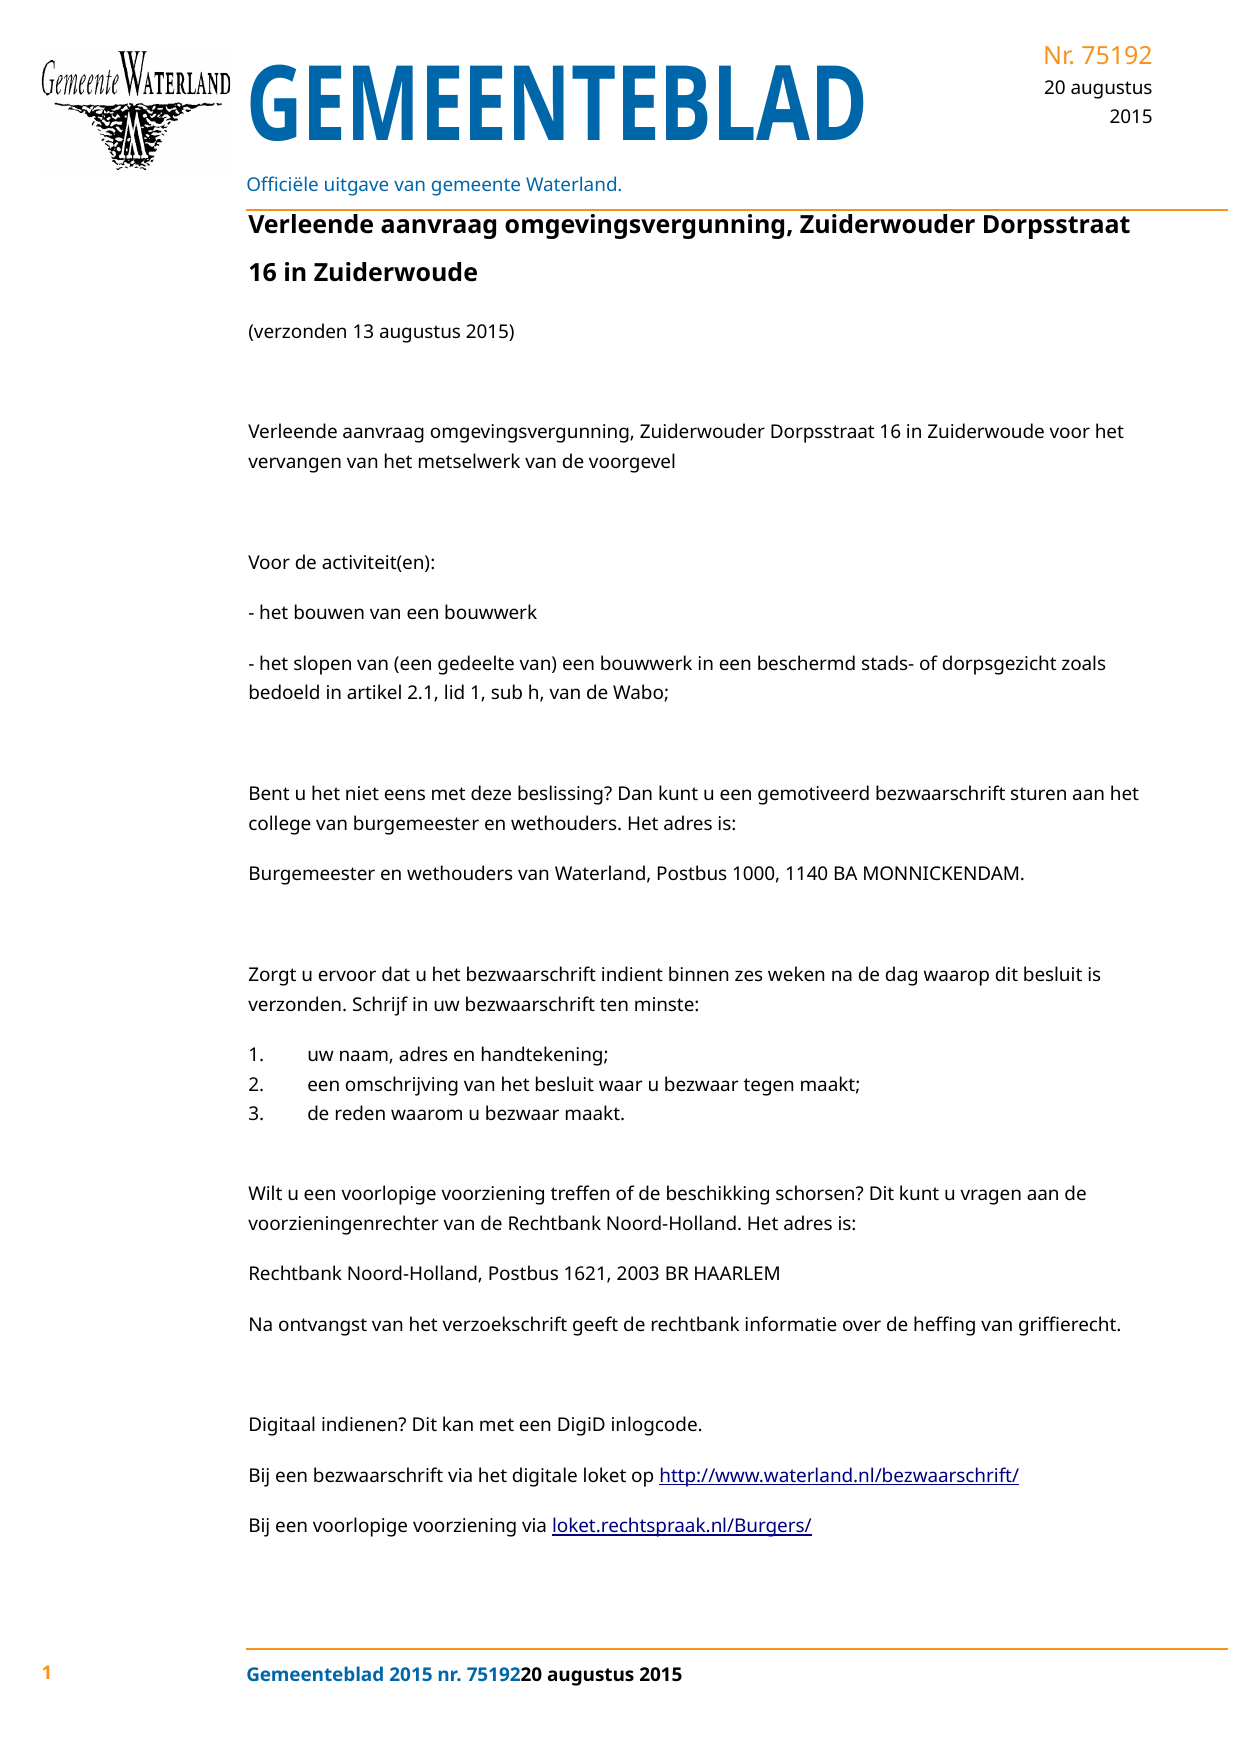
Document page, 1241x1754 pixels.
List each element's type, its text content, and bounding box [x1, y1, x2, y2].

text - het bouwen van een bouwwerk [248, 599, 1152, 625]
text Bij een bezwaarschrift via het digitale loket op http://www.waterland.nl/bezwaarschrift/ [248, 1462, 1152, 1488]
list een omschrijving van het besluit waar u bezwaar tegen maakt; [248, 1071, 1152, 1097]
picture [41, 47, 231, 172]
list de reden waarom u bezwaar maakt. [248, 1100, 1152, 1126]
text Bent u het niet eens met deze beslissing? Dan kunt u een gemotiveerd bezwaarschrift sturen aan het college van burgemeester en wethouders. Het adres is: [248, 780, 1152, 836]
text Bij een voorlopige voorziening via loket.rechtspraak.nl/Burgers/ [248, 1512, 1152, 1538]
text Wilt u een voorlopige voorziening treffen of de beschikking schorsen? Dit kunt u vragen aan de voorzieningenrechter van de Rechtbank Noord-Holland. Het adres is: [248, 1180, 1152, 1236]
text Voor de activiteit(en): [248, 549, 1152, 575]
text Zorgt u ervoor dat u het bezwaarschrift indient binnen zes weken na de dag waarop dit besluit is verzonden. Schrijf in uw bezwaarschrift ten minste: [248, 961, 1152, 1017]
text - het slopen van (een gedeelte van) een bouwwerk in een beschermd stads- of dorpsgezicht zoals bedoeld in artikel 2.1, lid 1, sub h, van de Wabo; [248, 650, 1152, 705]
text Burgemeester en wethouders van Waterland, Postbus 1000, 1140 BA MONNICKENDAM. [248, 860, 1152, 886]
text Rechtbank Noord-Holland, Postbus 1621, 2003 BR HAARLEM [248, 1260, 1152, 1286]
text Na ontvangst van het verzoekschrift geeft de rechtbank informatie over de heffing van griffierecht. [248, 1311, 1152, 1337]
text Verleende aanvraag omgevingsvergunning, Zuiderwouder Dorpsstraat 16 in Zuiderwoude voor het vervangen van het metselwerk van de voorgevel [248, 419, 1152, 474]
list uw naam, adres en handtekening; [248, 1041, 1152, 1067]
text Digitaal indienen? Dit kan met een DigiD inlogcode. [248, 1412, 1152, 1437]
text (verzonden 13 augustus 2015) [248, 318, 1152, 344]
text Verleende aanvraag omgevingsvergunning, Zuiderwouder Dorpsstraat 16 in Zuiderwoude [248, 211, 1152, 288]
